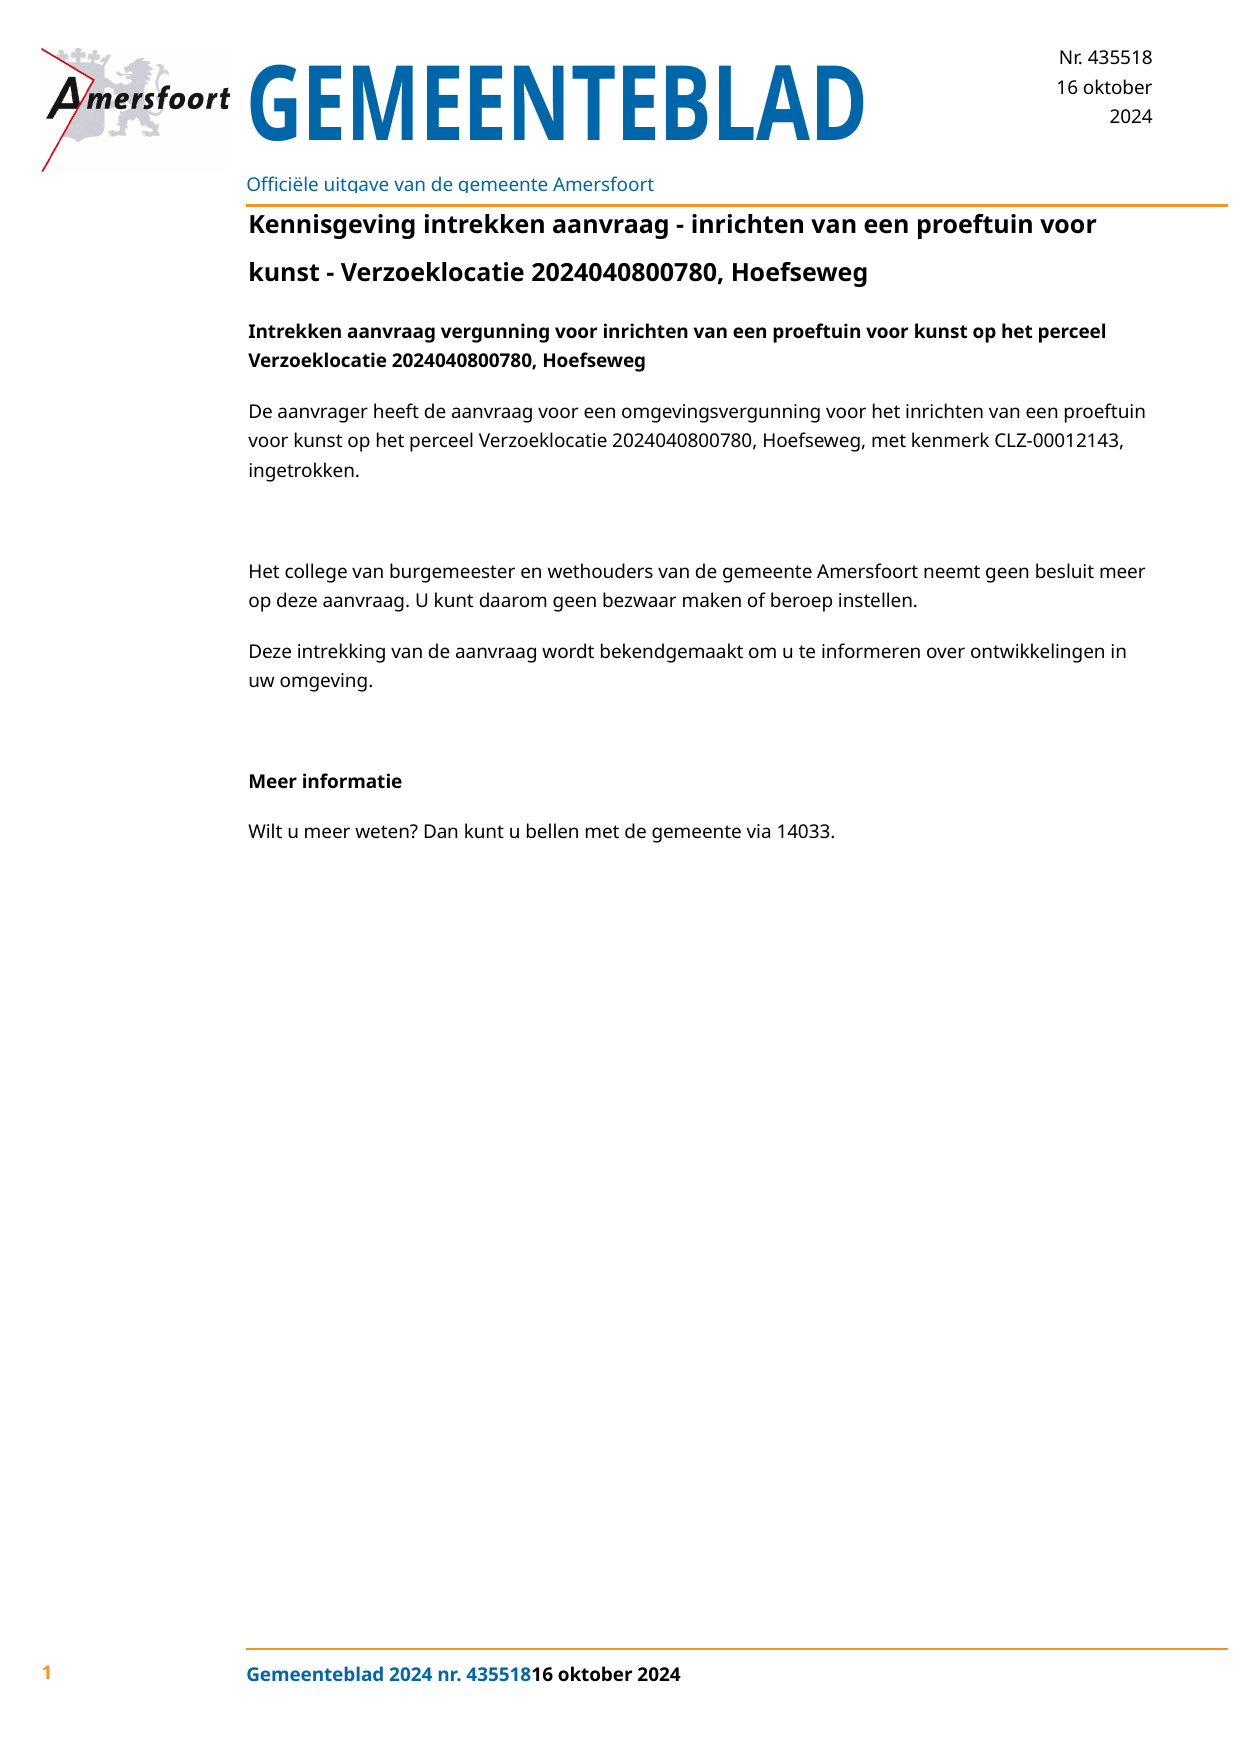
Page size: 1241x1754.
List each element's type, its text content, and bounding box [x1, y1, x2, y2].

text Wilt u meer weten? Dan kunt u bellen met de gemeente via 14033. [248, 819, 1152, 844]
text Deze intrekking van de aanvraag wordt bekendgemaakt om u te informeren over ontwikkelingen in uw omgeving. [248, 638, 1152, 693]
text Intrekken aanvraag vergunning voor inrichten van een proeftuin voor kunst op het perceel Verzoeklocatie 2024040800780, Hoefseweg [248, 318, 1152, 373]
text Het college van burgemeester en wethouders van de gemeente Amersfoort neemt geen besluit meer op deze aanvraag. U kunt daarom geen bezwaar maken of beroep instellen. [248, 558, 1152, 613]
picture [41, 47, 231, 172]
text Meer informatie [248, 768, 1152, 794]
text De aanvrager heeft de aanvraag voor een omgevingsvergunning voor het inrichten van een proeftuin voor kunst op het perceel Verzoeklocatie 2024040800780, Hoefseweg, met kenmerk CLZ-00012143, ingetrokken. [248, 398, 1152, 483]
text Kennisgeving intrekken aanvraag - inrichten van een proeftuin voor kunst - Verzoeklocatie 2024040800780, Hoefseweg [248, 207, 1152, 288]
